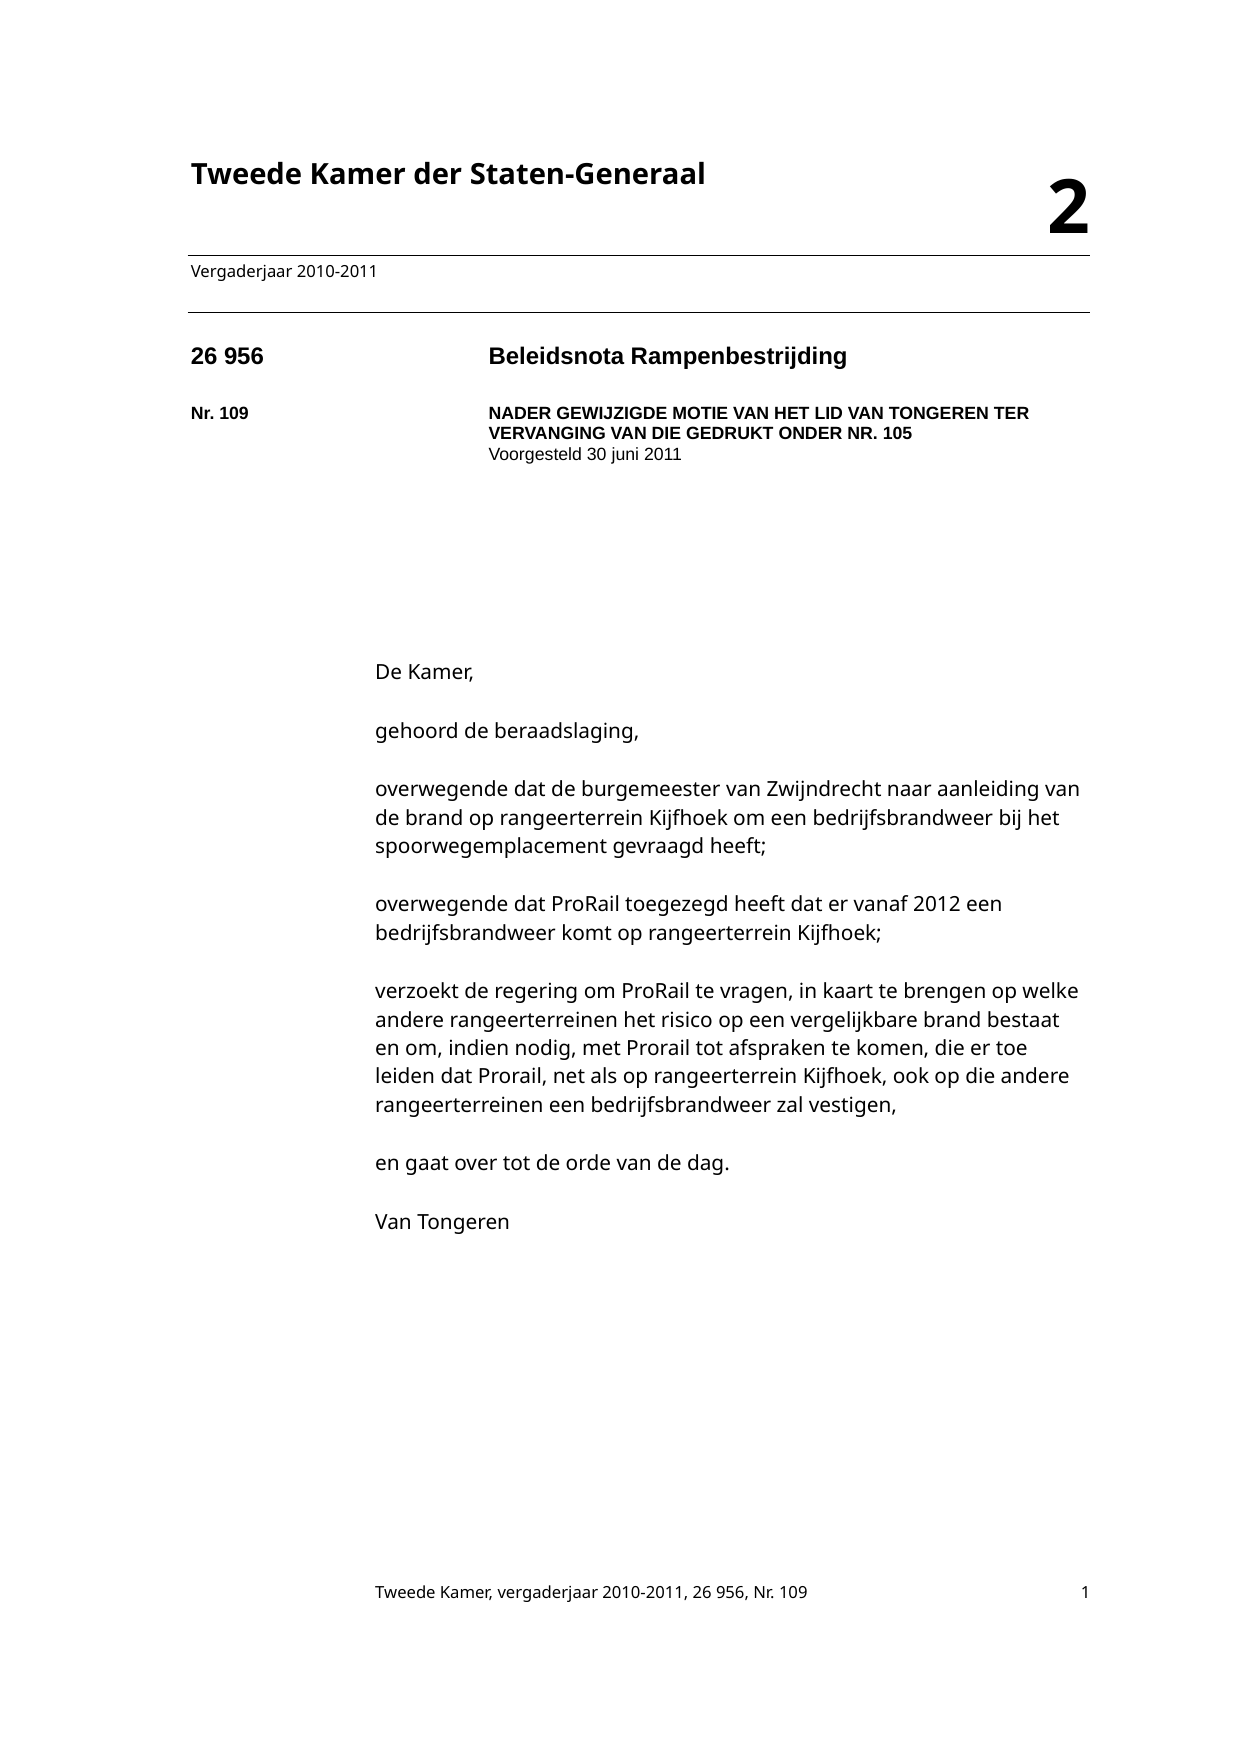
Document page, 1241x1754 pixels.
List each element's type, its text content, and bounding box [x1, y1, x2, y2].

table_cell [485, 313, 1090, 339]
table_cell Beleidsnota Rampenbestrijding [485, 339, 1090, 399]
text overwegende dat ProRail toegezegd heeft dat er vanaf 2012 een bedrijfsbrandweer komt op rangeerterrein Kijfhoek; [375, 889, 1090, 946]
table_cell [188, 313, 485, 339]
text gehoord de beraadslaging, [375, 716, 1090, 744]
table_cell Nr. 109 [188, 399, 485, 539]
table_header 2 [910, 150, 1090, 255]
table_cell NADER GEWIJZIGDE MOTIE VAN HET LID VAN TONGEREN TER VERVANGING VAN DIE GEDRUKT ONDER NR. 105 Voorgesteld 30 juni 2011 [485, 399, 1090, 539]
text en gaat over tot de orde van de dag. [375, 1148, 1090, 1177]
text De Kamer, [375, 657, 1090, 686]
table_cell [485, 256, 1090, 312]
text Van Tongeren [375, 1207, 1090, 1235]
table_header Tweede Kamer der Staten-Generaal [188, 150, 909, 255]
text verzoekt de regering om ProRail te vragen, in kaart te brengen op welke andere rangeerterreinen het risico op een vergelijkbare brand bestaat en om, indien nodig, met Prorail tot afspraken te komen, die er toe leiden dat Prorail, net als op rangeerterrein Kijfhoek, ook op die andere rangeerterreinen een bedrijfsbrandweer zal vestigen, [375, 976, 1090, 1118]
table_cell 26 956 [188, 339, 485, 399]
text overwegende dat de burgemeester van Zwijndrecht naar aanleiding van de brand op rangeerterrein Kijfhoek om een bedrijfsbrandweer bij het spoorwegemplacement gevraagd heeft; [375, 774, 1090, 859]
table_cell Vergaderjaar 2010-2011 [188, 256, 485, 312]
